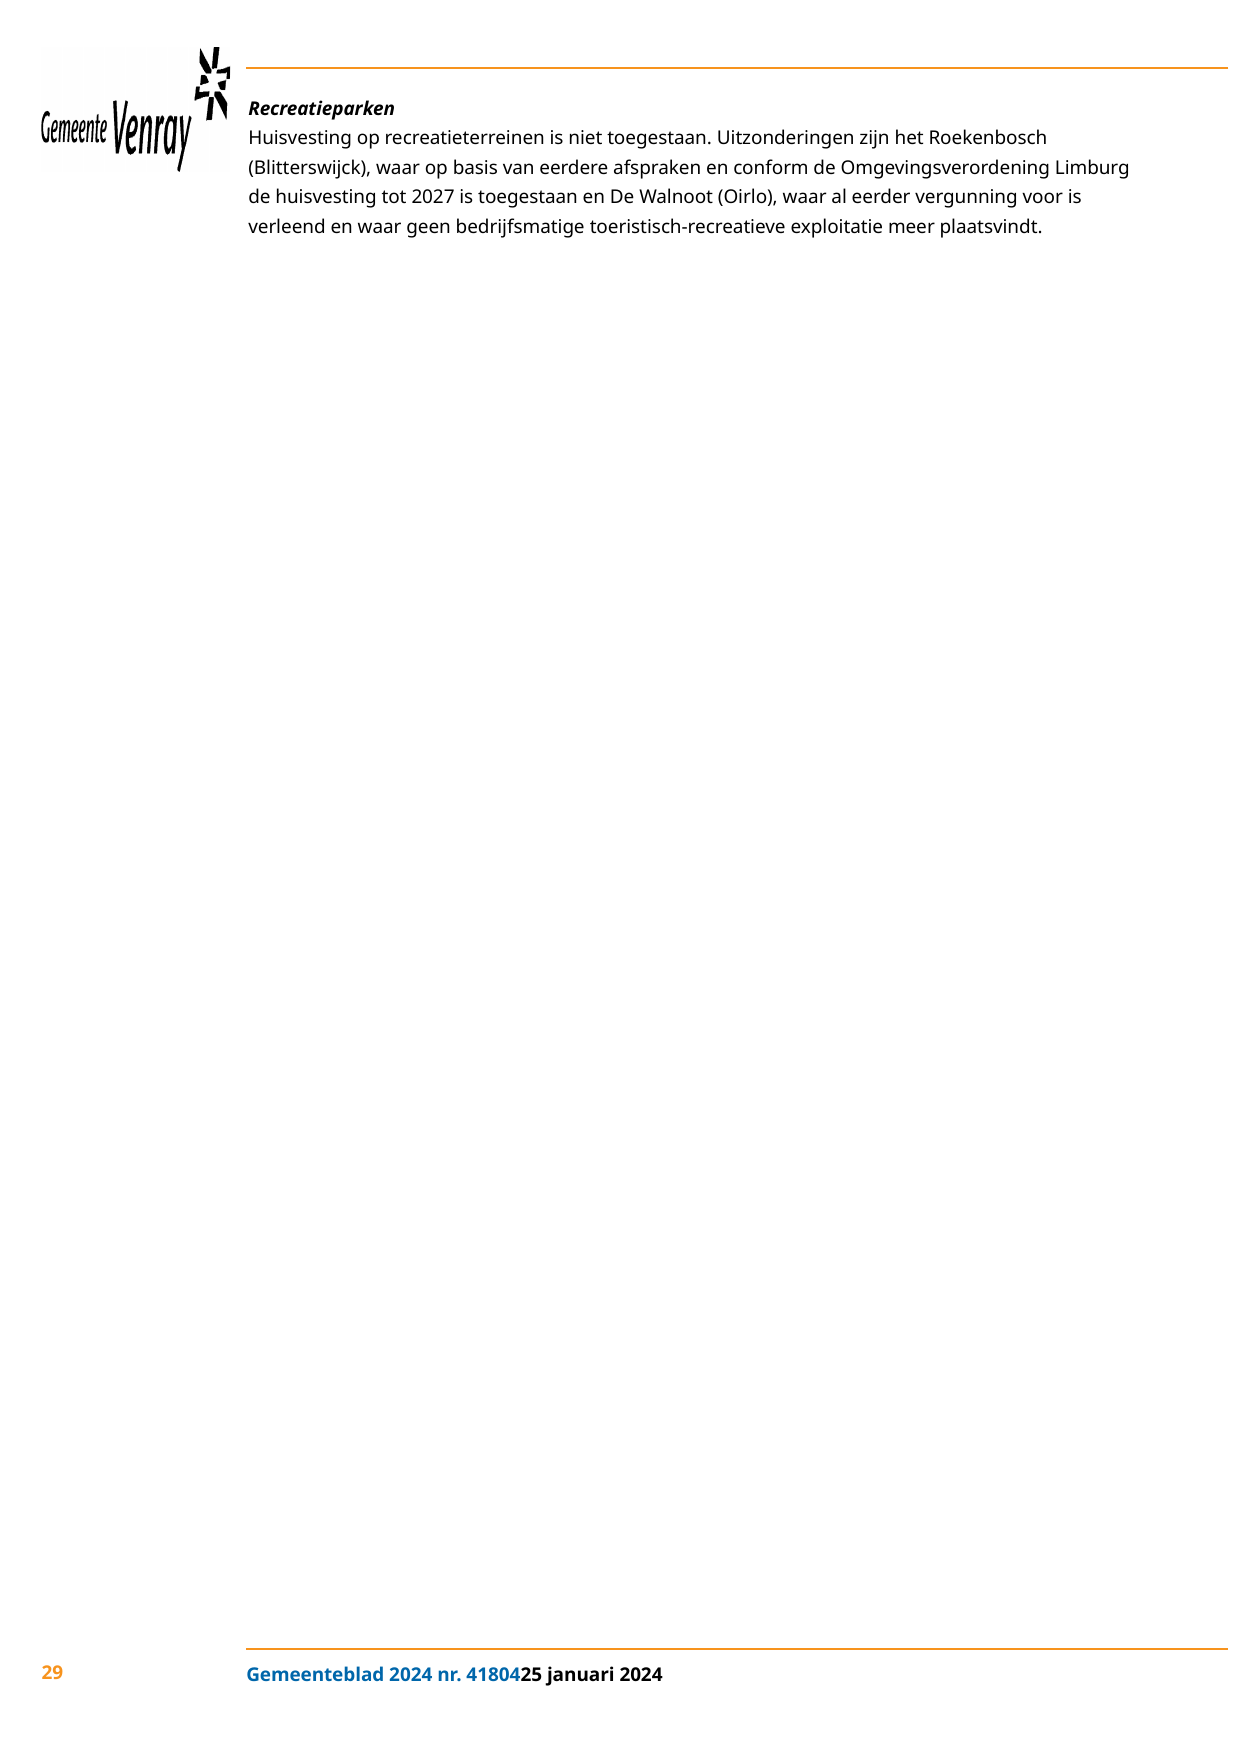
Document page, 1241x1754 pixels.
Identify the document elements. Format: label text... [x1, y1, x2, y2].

picture [41, 47, 231, 172]
text Huisvesting op recreatieterreinen is niet toegestaan. Uitzonderingen zijn het Roekenbosch (Blitterswijck), waar op basis van eerdere afspraken en conform de Omgevingsverordening Limburg de huisvesting tot 2027 is toegestaan en De Walnoot (Oirlo), waar al eerder vergunning voor is verleend en waar geen bedrijfsmatige toeristisch-recreatieve exploitatie meer plaatsvindt. [248, 124, 1152, 239]
text Recreatieparken [248, 95, 1152, 121]
